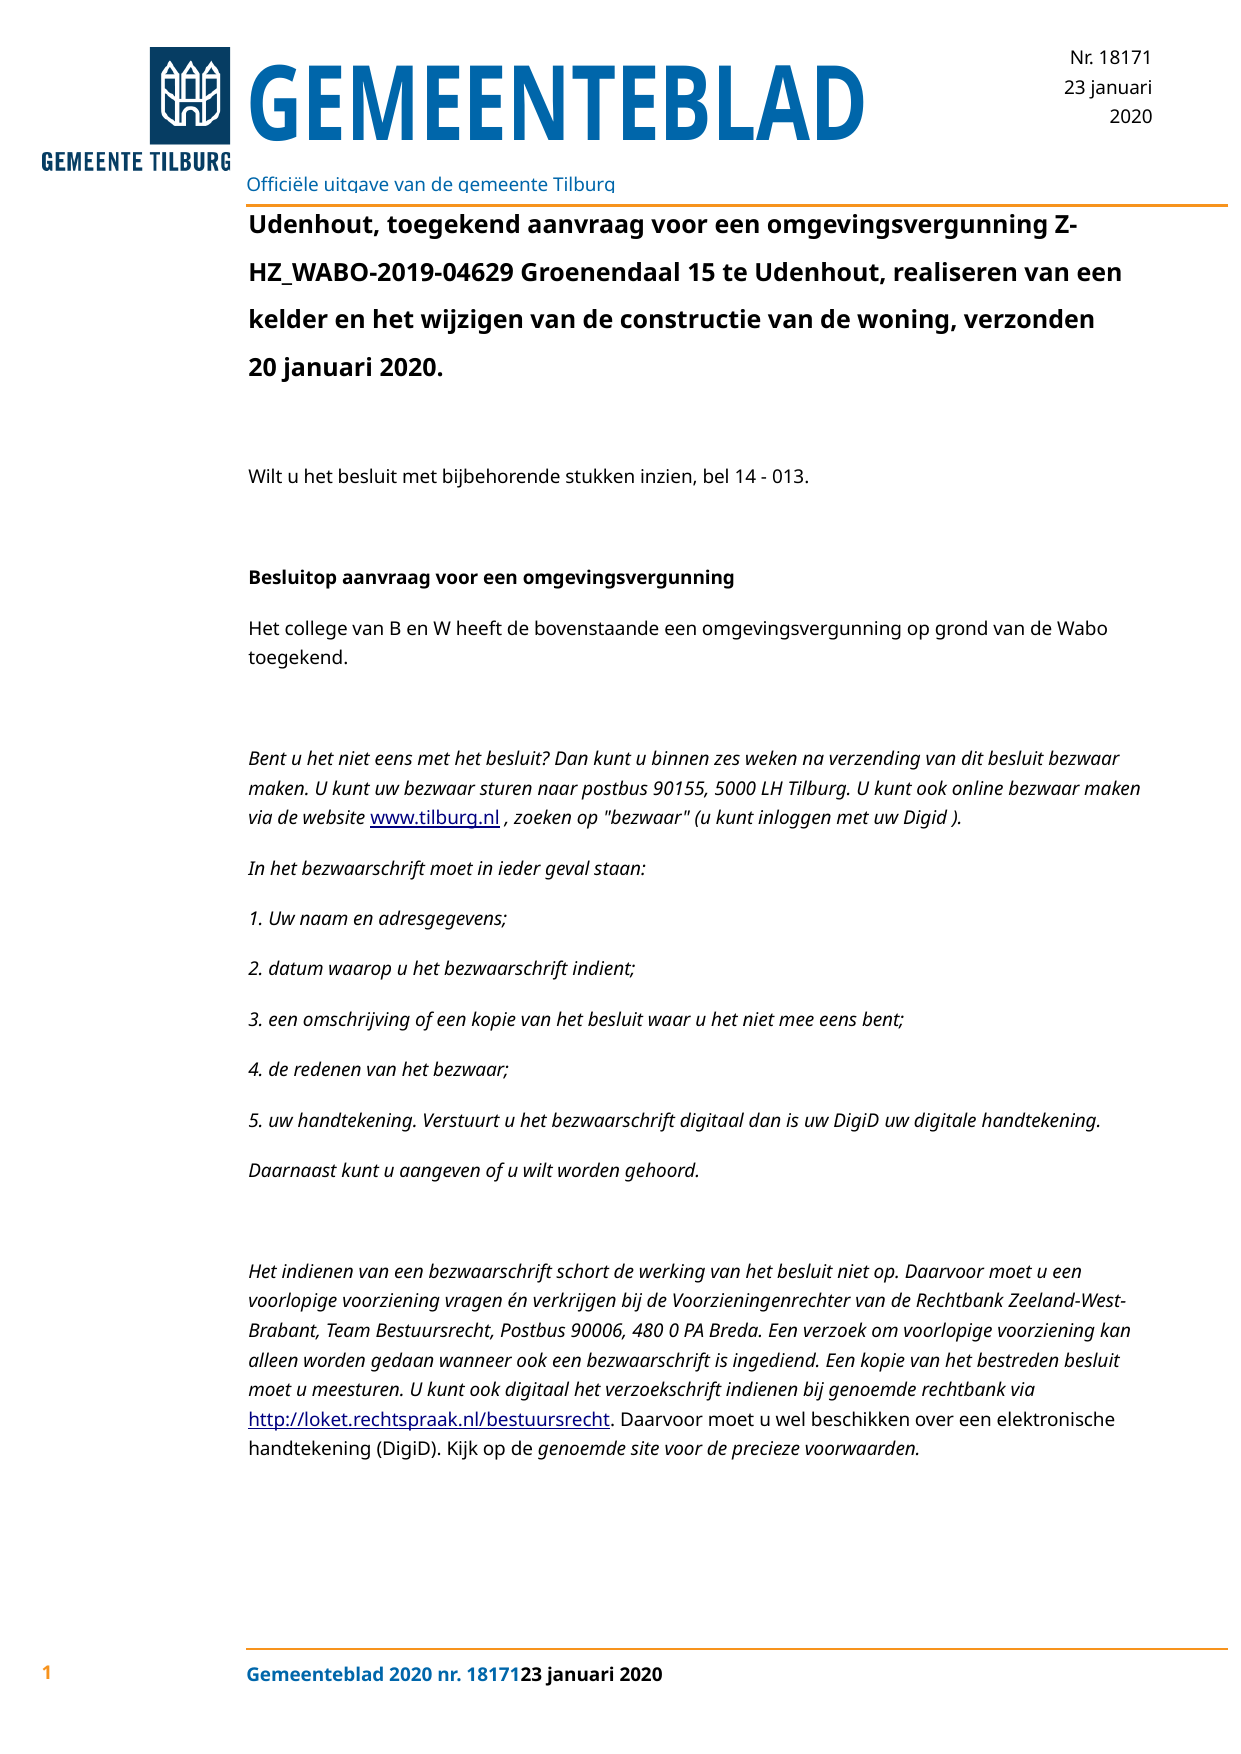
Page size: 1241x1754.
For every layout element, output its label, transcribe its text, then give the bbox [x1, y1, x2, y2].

text Bent u het niet eens met het besluit? Dan kunt u binnen zes weken na verzending van dit besluit bezwaar maken. U kunt uw bezwaar sturen naar postbus 90155, 5000 LH Tilburg. U kunt ook online bezwaar maken via de website www.tilburg.nl , zoeken op "bezwaar" (u kunt inloggen met uw Digid ). [248, 745, 1152, 830]
text Daarnaast kunt u aangeven of u wilt worden gehoord. [248, 1157, 1152, 1183]
text Besluitop aanvraag voor een omgevingsvergunning [248, 564, 1152, 590]
text In het bezwaarschrift moet in ieder geval staan: [248, 855, 1152, 881]
text Het indienen van een bezwaarschrift schort de werking van het besluit niet op. Daarvoor moet u een voorlopige voorziening vragen én verkrijgen bij de Voorzieningenrechter van de Rechtbank Zeeland-West-Brabant, Team Bestuursrecht, Postbus 90006, 480 0 PA Breda. Een verzoek om voorlopige voorziening kan alleen worden gedaan wanneer ook een bezwaarschrift is ingediend. Een kopie van het bestreden besluit moet u meesturen. U kunt ook digitaal het verzoekschrift indienen bij genoemde rechtbank via http://loket.rechtspraak.nl/bestuursrecht. Daarvoor moet u wel beschikken over een elektronische handtekening (DigiD). Kijk op de genoemde site voor de precieze voorwaarden. [248, 1258, 1152, 1461]
text Het college van B en W heeft de bovenstaande een omgevingsvergunning op grond van de Wabo toegekend. [248, 615, 1152, 670]
text 5. uw handtekening. Verstuurt u het bezwaarschrift digitaal dan is uw DigiD uw digitale handtekening. [248, 1107, 1152, 1133]
text 4. de redenen van het bezwaar; [248, 1056, 1152, 1082]
picture [41, 47, 231, 172]
text Wilt u het besluit met bijbehorende stukken inzien, bel 14 - 013. [248, 463, 1152, 489]
text Udenhout, toegekend aanvraag voor een omgevingsvergunning Z-HZ_WABO-2019-04629 Groenendaal 15 te Udenhout, realiseren van een kelder en het wijzigen van de constructie van de woning, verzonden 20 januari 2020. [248, 207, 1152, 384]
text 3. een omschrijving of een kopie van het besluit waar u het niet mee eens bent; [248, 1006, 1152, 1032]
text 2. datum waarop u het bezwaarschrift indient; [248, 956, 1152, 981]
text 1. Uw naam en adresgegevens; [248, 905, 1152, 931]
